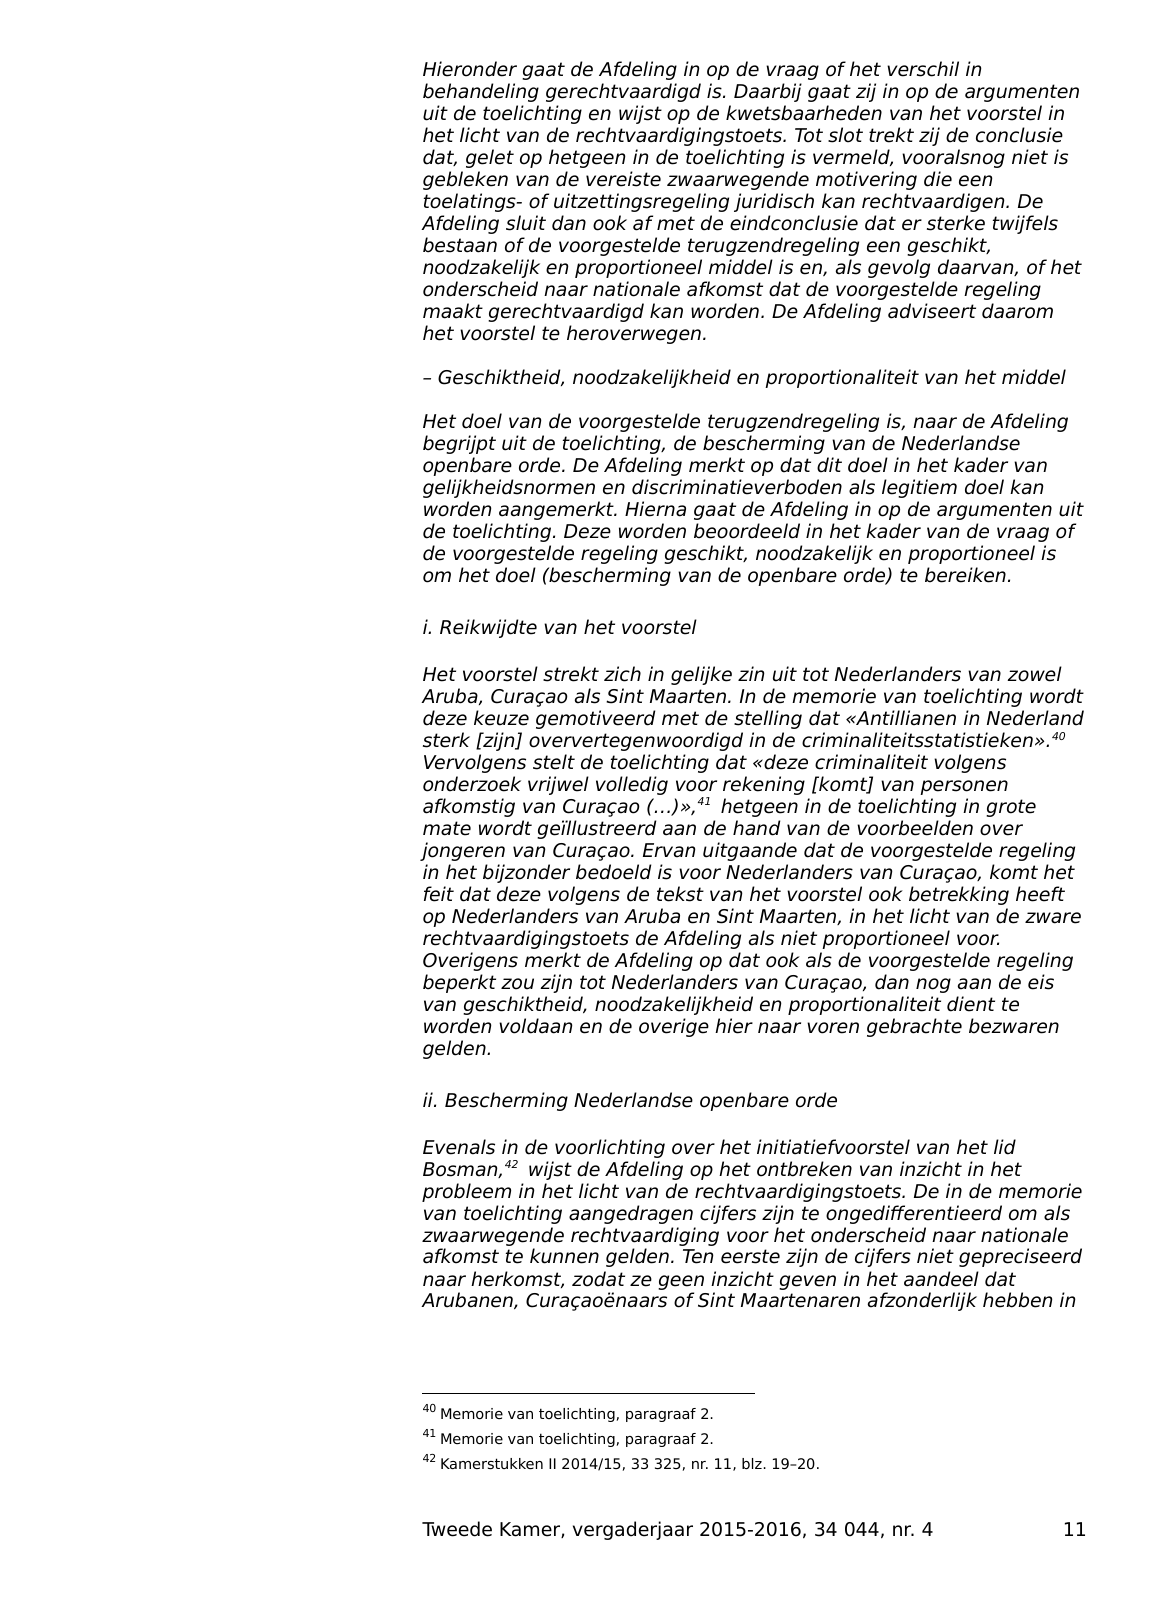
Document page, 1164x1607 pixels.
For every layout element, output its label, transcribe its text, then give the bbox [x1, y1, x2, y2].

text Memorie van toelichting, paragraaf 2. [422, 1402, 1087, 1424]
text Het voorstel strekt zich in gelijke zin uit tot Nederlanders van zowel Aruba, Curaçao als Sint Maarten. In de memorie van toelichting wordt deze keuze gemotiveerd met de stelling dat «Antillianen in Nederland sterk [zijn] oververtegenwoordigd in de criminaliteitsstatistieken». Vervolgens stelt de toelichting dat «deze criminaliteit volgens onderzoek vrijwel volledig voor rekening [komt] van personen afkomstig van Curaçao (…)», hetgeen in de toelichting in grote mate wordt geïllustreerd aan de hand van de voorbeelden over jongeren van Curaçao. Ervan uitgaande dat de voorgestelde regeling in het bijzonder bedoeld is voor Nederlanders van Curaçao, komt het feit dat deze volgens de tekst van het voorstel ook betrekking heeft op Nederlanders van Aruba en Sint Maarten, in het licht van de zware rechtvaardigingstoets de Afdeling als niet proportioneel voor. Overigens merkt de Afdeling op dat ook als de voorgestelde regeling beperkt zou zijn tot Nederlanders van Curaçao, dan nog aan de eis van geschiktheid, noodzakelijkheid en proportionaliteit dient te worden voldaan en de overige hier naar voren gebrachte bezwaren gelden. [422, 664, 1087, 1059]
subtitle – Geschiktheid, noodzakelijkheid en proportionaliteit van het middel [422, 367, 1087, 389]
text Evenals in de voorlichting over het initiatiefvoorstel van het lid Bosman, wijst de Afdeling op het ontbreken van inzicht in het probleem in het licht van de rechtvaardigingstoets. De in de memorie van toelichting aangedragen cijfers zijn te ongedifferentieerd om als zwaarwegende rechtvaardiging voor het onderscheid naar nationale afkomst te kunnen gelden. Ten eerste zijn de cijfers niet gepreciseerd naar herkomst, zodat ze geen inzicht geven in het aandeel dat Arubanen, Curaçaoënaars of Sint Maartenaren afzonderlijk hebben in [422, 1137, 1087, 1312]
text Het doel van de voorgestelde terugzendregeling is, naar de Afdeling begrijpt uit de toelichting, de bescherming van de Nederlandse openbare orde. De Afdeling merkt op dat dit doel in het kader van gelijkheidsnormen en discriminatieverboden als legitiem doel kan worden aangemerkt. Hierna gaat de Afdeling in op de argumenten uit de toelichting. Deze worden beoordeeld in het kader van de vraag of de voorgestelde regeling geschikt, noodzakelijk en proportioneel is om het doel (bescherming van de openbare orde) te bereiken. [422, 411, 1087, 587]
text Hieronder gaat de Afdeling in op de vraag of het verschil in behandeling gerechtvaardigd is. Daarbij gaat zij in op de argumenten uit de toelichting en wijst op de kwetsbaarheden van het voorstel in het licht van de rechtvaardigingstoets. Tot slot trekt zij de conclusie dat, gelet op hetgeen in de toelichting is vermeld, vooralsnog niet is gebleken van de vereiste zwaarwegende motivering die een toelatings- of uitzettingsregeling juridisch kan rechtvaardigen. De Afdeling sluit dan ook af met de eindconclusie dat er sterke twijfels bestaan of de voorgestelde terugzendregeling een geschikt, noodzakelijk en proportioneel middel is en, als gevolg daarvan, of het onderscheid naar nationale afkomst dat de voorgestelde regeling maakt gerechtvaardigd kan worden. De Afdeling adviseert daarom het voorstel te heroverwegen. [422, 59, 1087, 345]
subtitle ii. Bescherming Nederlandse openbare orde [422, 1089, 1087, 1112]
text Kamerstukken II 2014/15, 33 325, nr. 11, blz. 19–20. [422, 1452, 1087, 1474]
subtitle i. Reikwijdte van het voorstel [422, 617, 1087, 639]
text Memorie van toelichting, paragraaf 2. [422, 1427, 1087, 1449]
